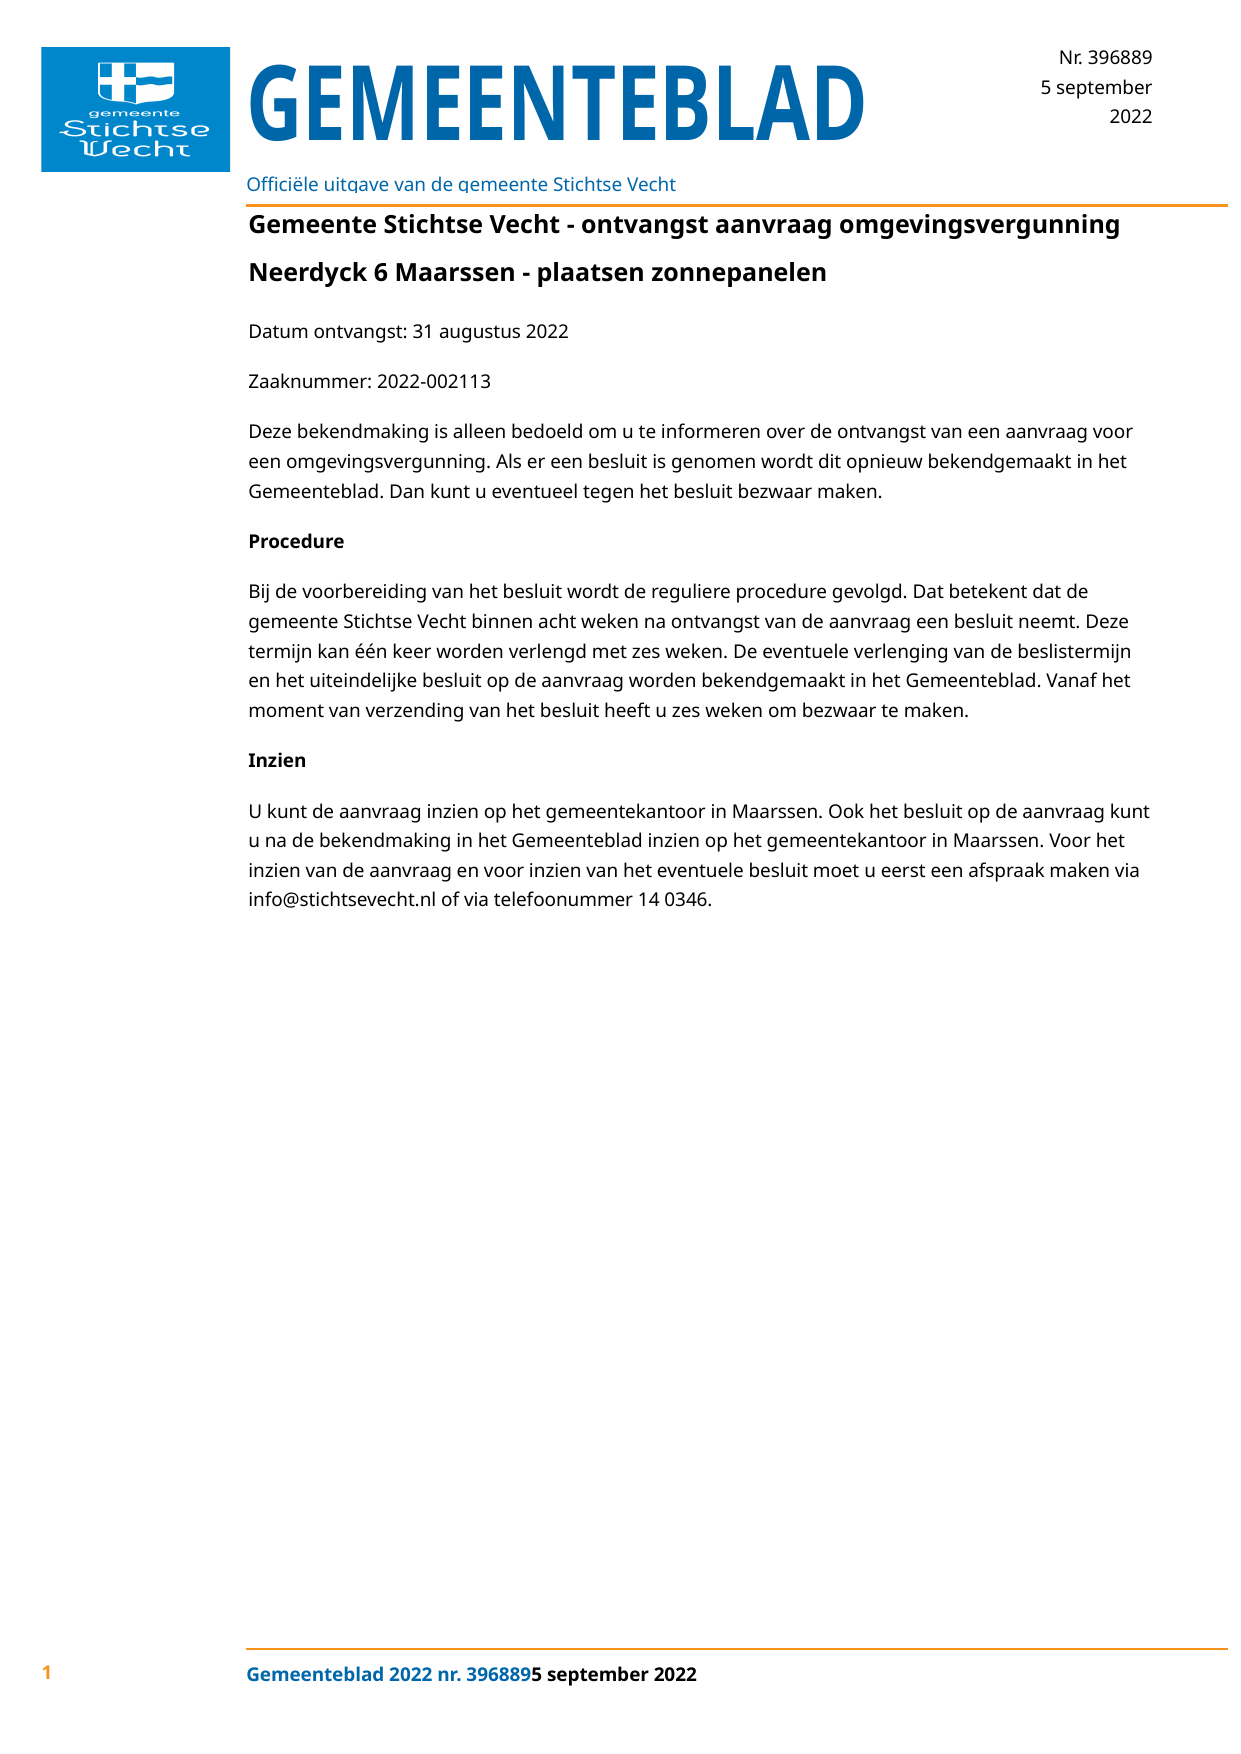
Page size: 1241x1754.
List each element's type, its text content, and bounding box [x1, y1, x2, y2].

picture [99, 63, 135, 101]
text U kunt de aanvraag inzien op het gemeentekantoor in Maarssen. Ook het besluit op de aanvraag kunt u na de bekendmaking in het Gemeenteblad inzien op het gemeentekantoor in Maarssen. Voor het inzien van de aanvraag en voor inzien van het eventuele besluit moet u eerst een afspraak maken via info@stichtsevecht.nl of via telefoonummer 14 0346. [248, 798, 1152, 912]
text Inzien [248, 747, 1152, 773]
text Procedure [248, 528, 1152, 554]
text Bij de voorbereiding van het besluit wordt de reguliere procedure gevolgd. Dat betekent dat de gemeente Stichtse Vecht binnen acht weken na ontvangst van de aanvraag een besluit neemt. Deze termijn kan één keer worden verlengd met zes weken. De eventuele verlenging van de beslistermijn en het uiteindelijke besluit op de aanvraag worden bekendgemaakt in het Gemeenteblad. Vanaf het moment van verzending van het besluit heeft u zes weken om bezwaar te maken. [248, 579, 1152, 723]
text Zaaknummer: 2022-002113 [248, 368, 1152, 394]
text Datum ontvangst: 31 augustus 2022 [248, 318, 1152, 344]
picture [137, 63, 174, 103]
text Deze bekendmaking is alleen bedoeld om u te informeren over de ontvangst van een aanvraag voor een omgevingsvergunning. Als er een besluit is genomen wordt dit opnieuw bekendgemaakt in het Gemeenteblad. Dan kunt u eventueel tegen het besluit bezwaar maken. [248, 419, 1152, 504]
text Gemeente Stichtse Vecht - ontvangst aanvraag omgevingsvergunning Neerdyck 6 Maarssen - plaatsen zonnepanelen [248, 207, 1152, 288]
